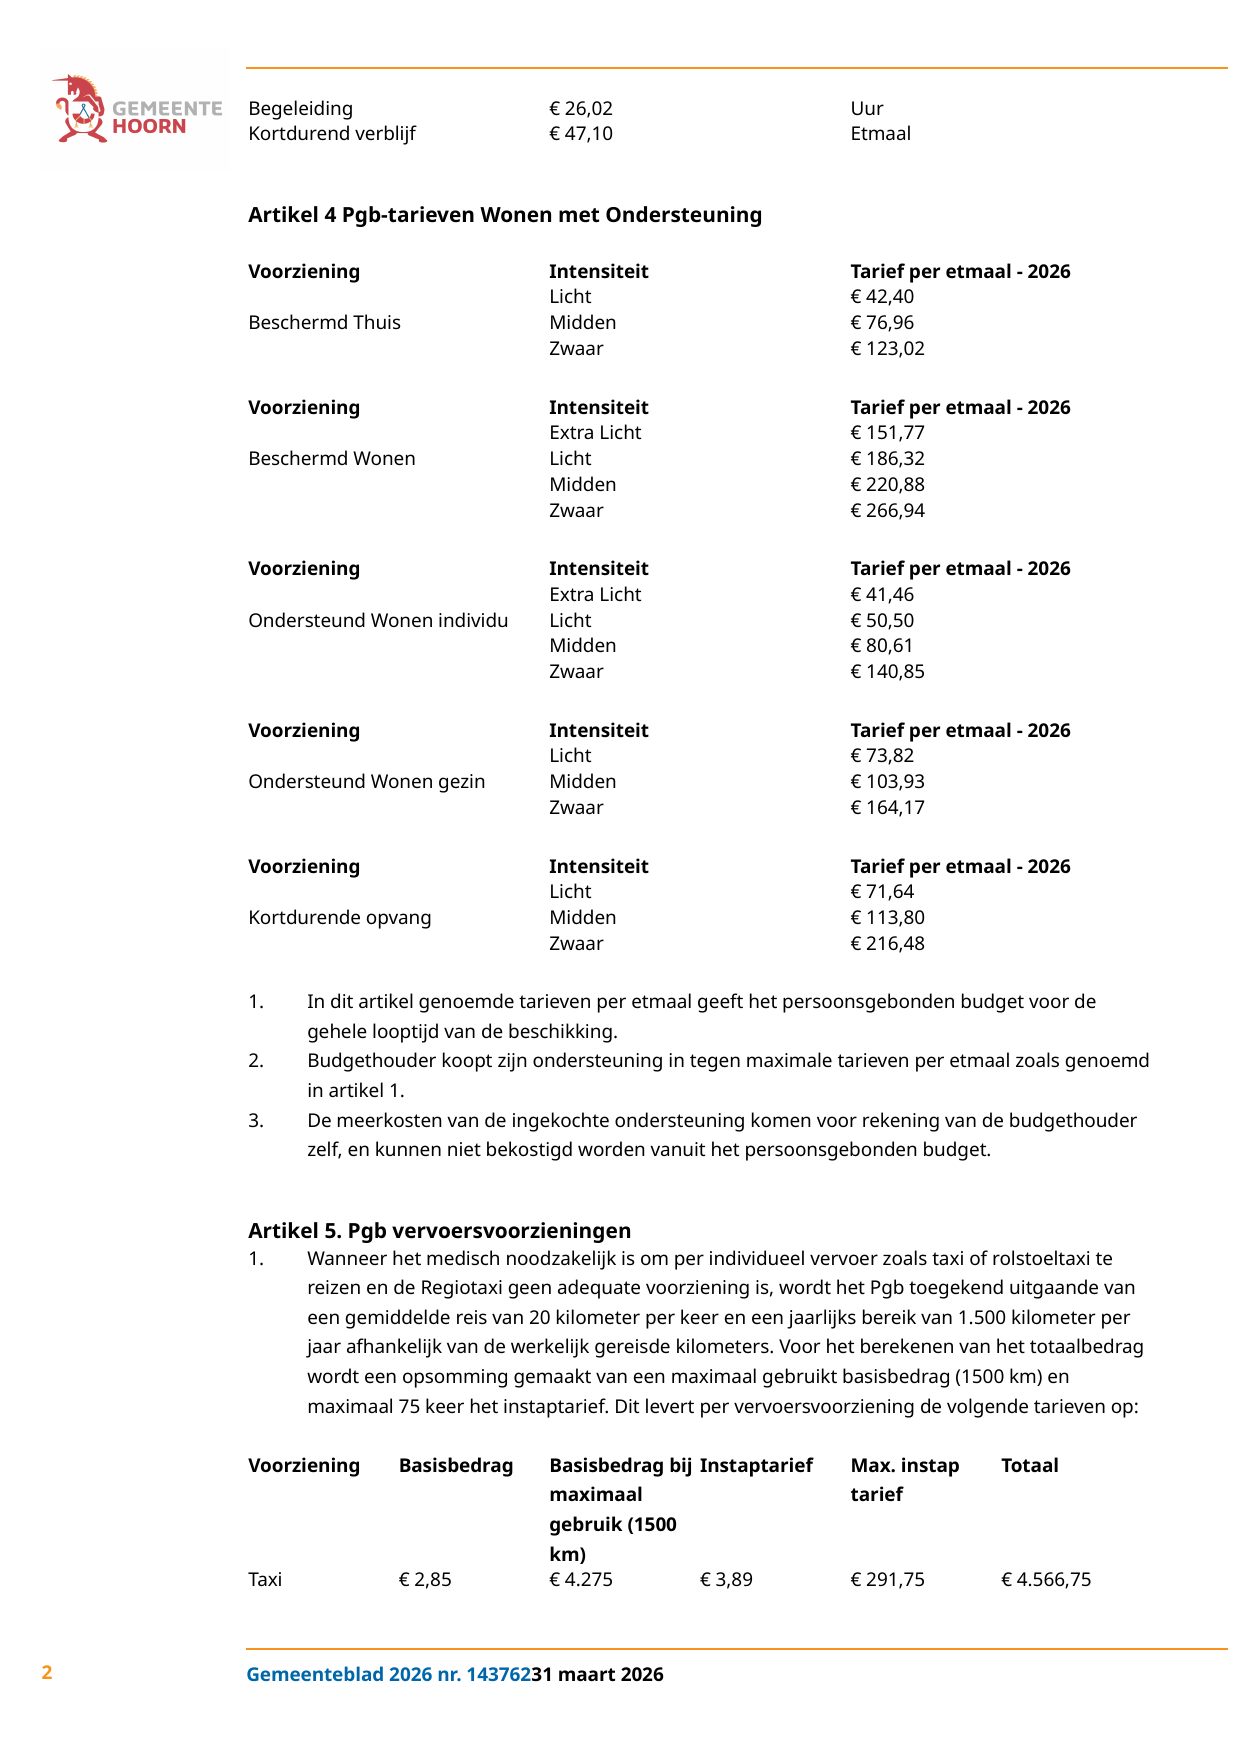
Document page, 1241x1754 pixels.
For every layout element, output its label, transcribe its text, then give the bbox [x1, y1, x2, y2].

table_cell Licht [549, 607, 850, 633]
table_cell [248, 794, 549, 820]
table_cell Kortdurend verblijf [248, 121, 549, 146]
table_cell Uur [850, 95, 1152, 121]
table_cell Zwaar [549, 497, 850, 522]
table_cell € 2,85 [399, 1567, 549, 1592]
table_cell Ondersteund Wonen individu [248, 607, 549, 633]
table_cell [248, 335, 549, 361]
table_header Intensiteit [549, 258, 850, 284]
table_cell € 76,96 [850, 310, 1152, 335]
table_cell € 220,88 [850, 471, 1152, 497]
table_cell Midden [549, 310, 850, 335]
table_cell [248, 581, 549, 607]
table_cell [248, 284, 549, 309]
table_header Voorziening [248, 853, 549, 878]
table_header Basisbedrag bij maximaal gebruik (1500 km) [549, 1452, 700, 1567]
table_cell € 291,75 [850, 1567, 1001, 1592]
table_cell Midden [549, 471, 850, 497]
table_cell Ondersteund Wonen gezin [248, 769, 549, 794]
table_cell Licht [549, 445, 850, 471]
table_header Voorziening [248, 717, 549, 743]
table_cell € 80,61 [850, 633, 1152, 658]
table_cell € 3,89 [700, 1567, 850, 1592]
table_cell [248, 633, 549, 658]
table_header Tarief per etmaal - 2026 [850, 394, 1152, 419]
table_cell € 71,64 [850, 879, 1152, 904]
list Budgethouder koopt zijn ondersteuning in tegen maximale tarieven per etmaal zoals genoemd in artikel 1. [248, 1048, 1152, 1103]
table_cell € 42,40 [850, 284, 1152, 309]
table_cell Zwaar [549, 658, 850, 684]
table_cell € 151,77 [850, 420, 1152, 445]
table_cell Etmaal [850, 121, 1152, 146]
table_header Basisbedrag [399, 1452, 549, 1567]
table_cell € 164,17 [850, 794, 1152, 820]
table_header Intensiteit [549, 394, 850, 419]
table_cell € 26,02 [549, 95, 850, 121]
text Artikel 5. Pgb vervoersvoorzieningen [248, 1216, 1152, 1245]
table_cell [248, 743, 549, 768]
table_cell [248, 471, 549, 497]
text Artikel 4 Pgb-tarieven Wonen met Ondersteuning [248, 200, 1152, 228]
table_header Totaal [1001, 1452, 1152, 1567]
table_header Intensiteit [549, 717, 850, 743]
table_cell € 4.275 [549, 1567, 700, 1592]
table_cell Zwaar [549, 930, 850, 956]
list Wanneer het medisch noodzakelijk is om per individueel vervoer zoals taxi of rolstoeltaxi te reizen en de Regiotaxi geen adequate voorziening is, wordt het Pgb toegekend uitgaande van een gemiddelde reis van 20 kilometer per keer en een jaarlijks bereik van 1.500 kilometer per jaar afhankelijk van de werkelijk gereisde kilometers. Voor het berekenen van het totaalbedrag wordt een opsomming gemaakt van een maximaal gebruikt basisbedrag (1500 km) en maximaal 75 keer het instaptarief. Dit levert per vervoersvoorziening de volgende tarieven op: [248, 1245, 1152, 1418]
table_cell Zwaar [549, 335, 850, 361]
table_cell Licht [549, 284, 850, 309]
table_header Tarief per etmaal - 2026 [850, 555, 1152, 581]
table_header Voorziening [248, 555, 549, 581]
table_cell [248, 658, 549, 684]
table_header Voorziening [248, 1452, 398, 1567]
table_header Tarief per etmaal - 2026 [850, 853, 1152, 878]
table_cell Taxi [248, 1567, 398, 1592]
table_header Tarief per etmaal - 2026 [850, 258, 1152, 284]
table_cell € 47,10 [549, 121, 850, 146]
list In dit artikel genoemde tarieven per etmaal geeft het persoonsgebonden budget voor de gehele looptijd van de beschikking. [248, 988, 1152, 1044]
table_cell Midden [549, 904, 850, 930]
table_cell € 50,50 [850, 607, 1152, 633]
table_cell Begeleiding [248, 95, 549, 121]
table_cell € 216,48 [850, 930, 1152, 956]
table_cell € 4.566,75 [1001, 1567, 1152, 1592]
table_cell € 103,93 [850, 769, 1152, 794]
table_cell Kortdurende opvang [248, 904, 549, 930]
picture [41, 47, 231, 172]
table_header Voorziening [248, 258, 549, 284]
table_header Intensiteit [549, 853, 850, 878]
table_cell [248, 420, 549, 445]
table_cell € 266,94 [850, 497, 1152, 522]
table_header Tarief per etmaal - 2026 [850, 717, 1152, 743]
table_cell € 140,85 [850, 658, 1152, 684]
table_cell Beschermd Thuis [248, 310, 549, 335]
table_cell [248, 879, 549, 904]
table_cell € 123,02 [850, 335, 1152, 361]
table_cell Beschermd Wonen [248, 445, 549, 471]
table_cell Extra Licht [549, 420, 850, 445]
table_cell Extra Licht [549, 581, 850, 607]
table_cell Licht [549, 879, 850, 904]
table_cell Midden [549, 633, 850, 658]
table_cell Zwaar [549, 794, 850, 820]
table_header Max. instap tarief [850, 1452, 1001, 1567]
list De meerkosten van de ingekochte ondersteuning komen voor rekening van de budgethouder zelf, en kunnen niet bekostigd worden vanuit het persoonsgebonden budget. [248, 1107, 1152, 1162]
table_cell [248, 497, 549, 522]
table_header Voorziening [248, 394, 549, 419]
table_cell € 73,82 [850, 743, 1152, 768]
table_cell € 41,46 [850, 581, 1152, 607]
table_cell [248, 930, 549, 956]
table_cell Licht [549, 743, 850, 768]
table_cell € 113,80 [850, 904, 1152, 930]
table_header Instaptarief [700, 1452, 850, 1567]
table_header Intensiteit [549, 555, 850, 581]
table_cell € 186,32 [850, 445, 1152, 471]
table_cell Midden [549, 769, 850, 794]
